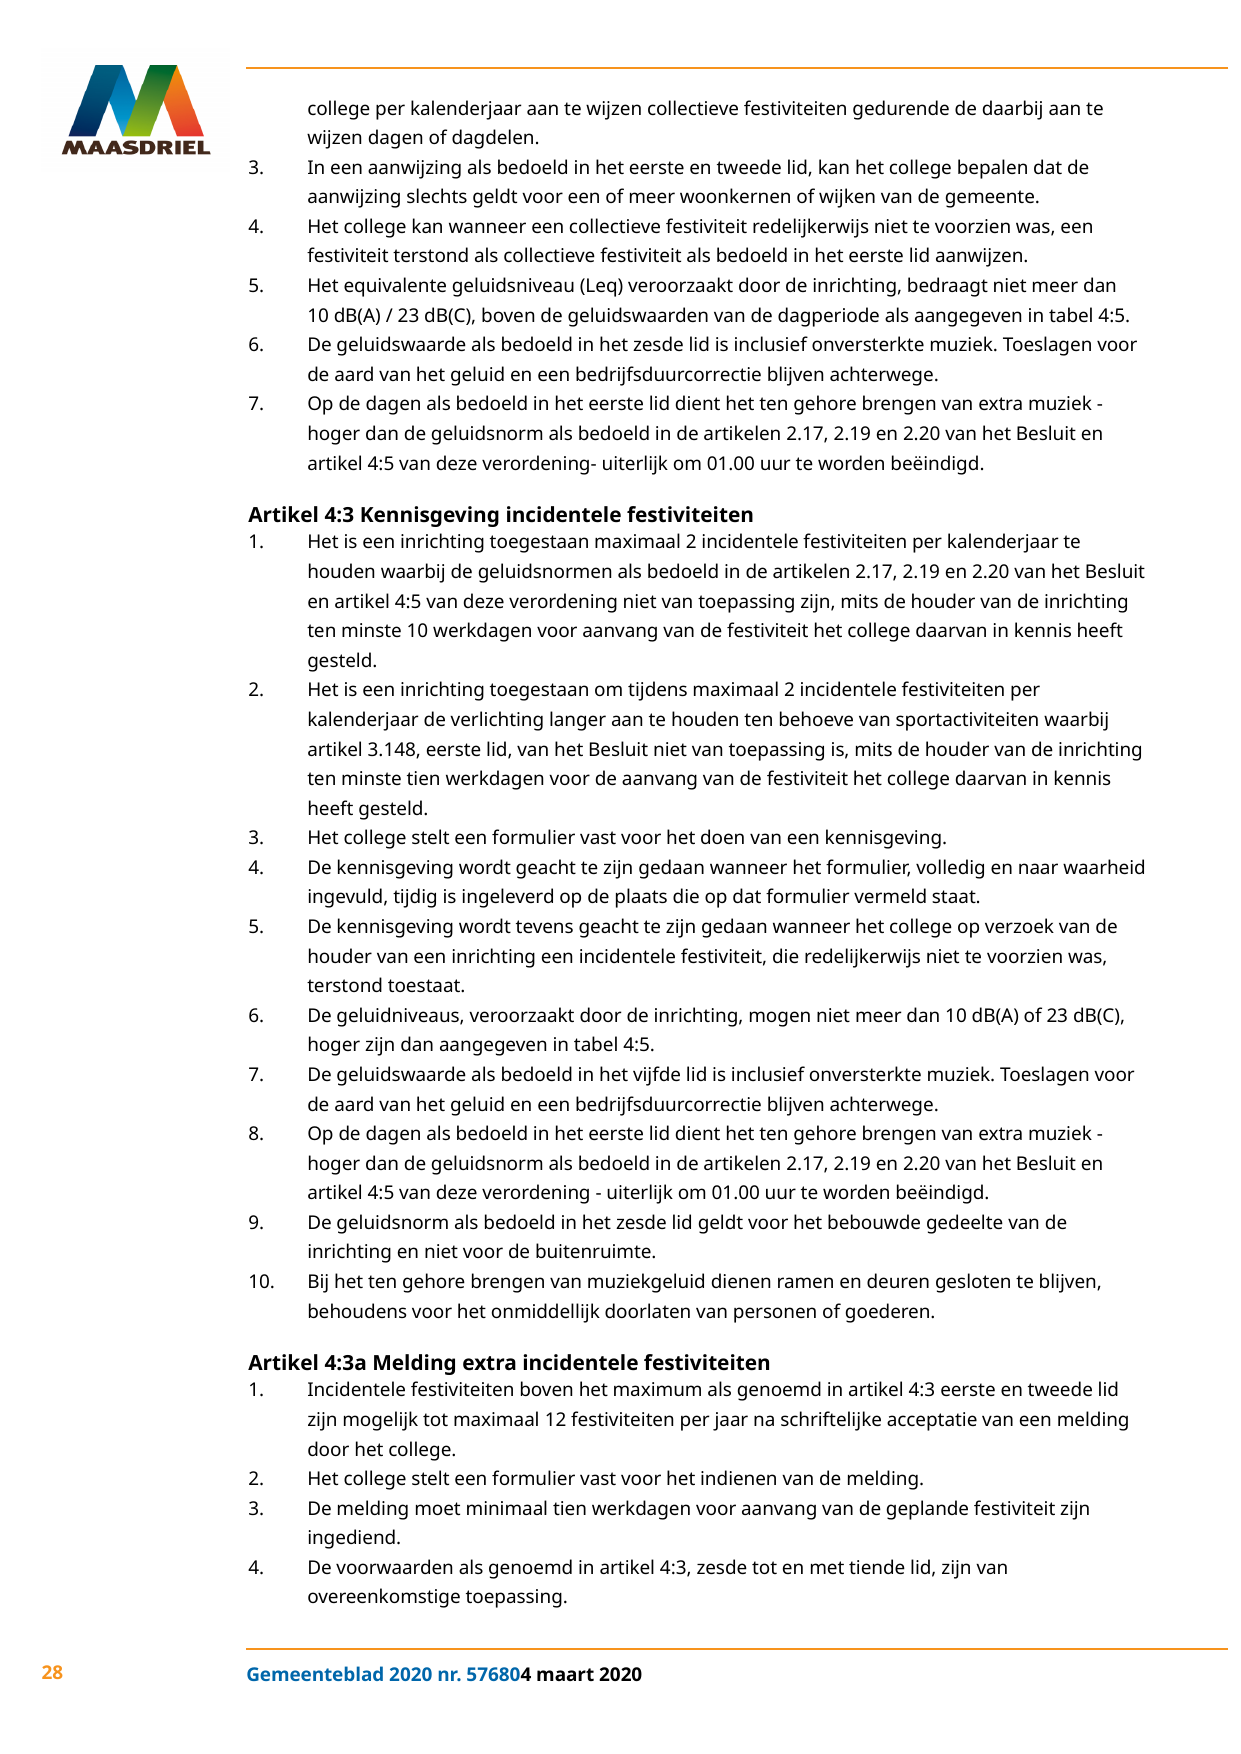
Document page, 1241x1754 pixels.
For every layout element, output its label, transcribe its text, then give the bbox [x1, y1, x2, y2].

text Artikel 4:3 Kennisgeving incidentele festiviteiten [248, 500, 1152, 529]
list De kennisgeving wordt geacht te zijn gedaan wanneer het formulier, volledig en naar waarheid ingevuld, tijdig is ingeleverd op de plaats die op dat formulier vermeld staat. [248, 854, 1152, 909]
list Het equivalente geluidsniveau (Leq) veroorzaakt door de inrichting, bedraagt niet meer dan 10 dB(A) / 23 dB(C), boven de geluidswaarden van de dagperiode als aangegeven in tabel 4:5. [248, 272, 1152, 328]
list Het college stelt een formulier vast voor het indienen van de melding. [248, 1465, 1152, 1491]
list Het college stelt een formulier vast voor het doen van een kennisgeving. [248, 824, 1152, 850]
list college per kalenderjaar aan te wijzen collectieve festiviteiten gedurende de daarbij aan te wijzen dagen of dagdelen. [248, 95, 1152, 150]
list Het is een inrichting toegestaan maximaal 2 incidentele festiviteiten per kalenderjaar te houden waarbij de geluidsnormen als bedoeld in de artikelen 2.17, 2.19 en 2.20 van het Besluit en artikel 4:5 van deze verordening niet van toepassing zijn, mits de houder van de inrichting ten minste 10 werkdagen voor aanvang van de festiviteit het college daarvan in kennis heeft gesteld. [248, 529, 1152, 673]
list Het college kan wanneer een collectieve festiviteit redelijkerwijs niet te voorzien was, een festiviteit terstond als collectieve festiviteit als bedoeld in het eerste lid aanwijzen. [248, 213, 1152, 268]
list De geluidniveaus, veroorzaakt door de inrichting, mogen niet meer dan 10 dB(A) of 23 dB(C), hoger zijn dan aangegeven in tabel 4:5. [248, 1002, 1152, 1057]
list Bij het ten gehore brengen van muziekgeluid dienen ramen en deuren gesloten te blijven, behoudens voor het onmiddellijk doorlaten van personen of goederen. [248, 1268, 1152, 1323]
list De voorwaarden als genoemd in artikel 4:3, zesde tot en met tiende lid, zijn van overeenkomstige toepassing. [248, 1554, 1152, 1609]
list De geluidswaarde als bedoeld in het vijfde lid is inclusief onversterkte muziek. Toeslagen voor de aard van het geluid en een bedrijfsduurcorrectie blijven achterwege. [248, 1061, 1152, 1116]
list De kennisgeving wordt tevens geacht te zijn gedaan wanneer het college op verzoek van de houder van een inrichting een incidentele festiviteit, die redelijkerwijs niet te voorzien was, terstond toestaat. [248, 913, 1152, 998]
list De geluidsnorm als bedoeld in het zesde lid geldt voor het bebouwde gedeelte van de inrichting en niet voor de buitenruimte. [248, 1209, 1152, 1264]
list De geluidswaarde als bedoeld in het zesde lid is inclusief onversterkte muziek. Toeslagen voor de aard van het geluid en een bedrijfsduurcorrectie blijven achterwege. [248, 331, 1152, 387]
list Op de dagen als bedoeld in het eerste lid dient het ten gehore brengen van extra muziek -hoger dan de geluidsnorm als bedoeld in de artikelen 2.17, 2.19 en 2.20 van het Besluit en artikel 4:5 van deze verordening- uiterlijk om 01.00 uur te worden beëindigd. [248, 391, 1152, 476]
list Het is een inrichting toegestaan om tijdens maximaal 2 incidentele festiviteiten per kalenderjaar de verlichting langer aan te houden ten behoeve van sportactiviteiten waarbij artikel 3.148, eerste lid, van het Besluit niet van toepassing is, mits de houder van de inrichting ten minste tien werkdagen voor de aanvang van de festiviteit het college daarvan in kennis heeft gesteld. [248, 677, 1152, 821]
picture [41, 47, 231, 172]
list Op de dagen als bedoeld in het eerste lid dient het ten gehore brengen van extra muziek - hoger dan de geluidsnorm als bedoeld in de artikelen 2.17, 2.19 en 2.20 van het Besluit en artikel 4:5 van deze verordening - uiterlijk om 01.00 uur te worden beëindigd. [248, 1120, 1152, 1205]
list Incidentele festiviteiten boven het maximum als genoemd in artikel 4:3 eerste en tweede lid zijn mogelijk tot maximaal 12 festiviteiten per jaar na schriftelijke acceptatie van een melding door het college. [248, 1377, 1152, 1462]
list In een aanwijzing als bedoeld in het eerste en tweede lid, kan het college bepalen dat de aanwijzing slechts geldt voor een of meer woonkernen of wijken van de gemeente. [248, 154, 1152, 209]
text Artikel 4:3a Melding extra incidentele festiviteiten [248, 1348, 1152, 1377]
list De melding moet minimaal tien werkdagen voor aanvang van de geplande festiviteit zijn ingediend. [248, 1495, 1152, 1550]
